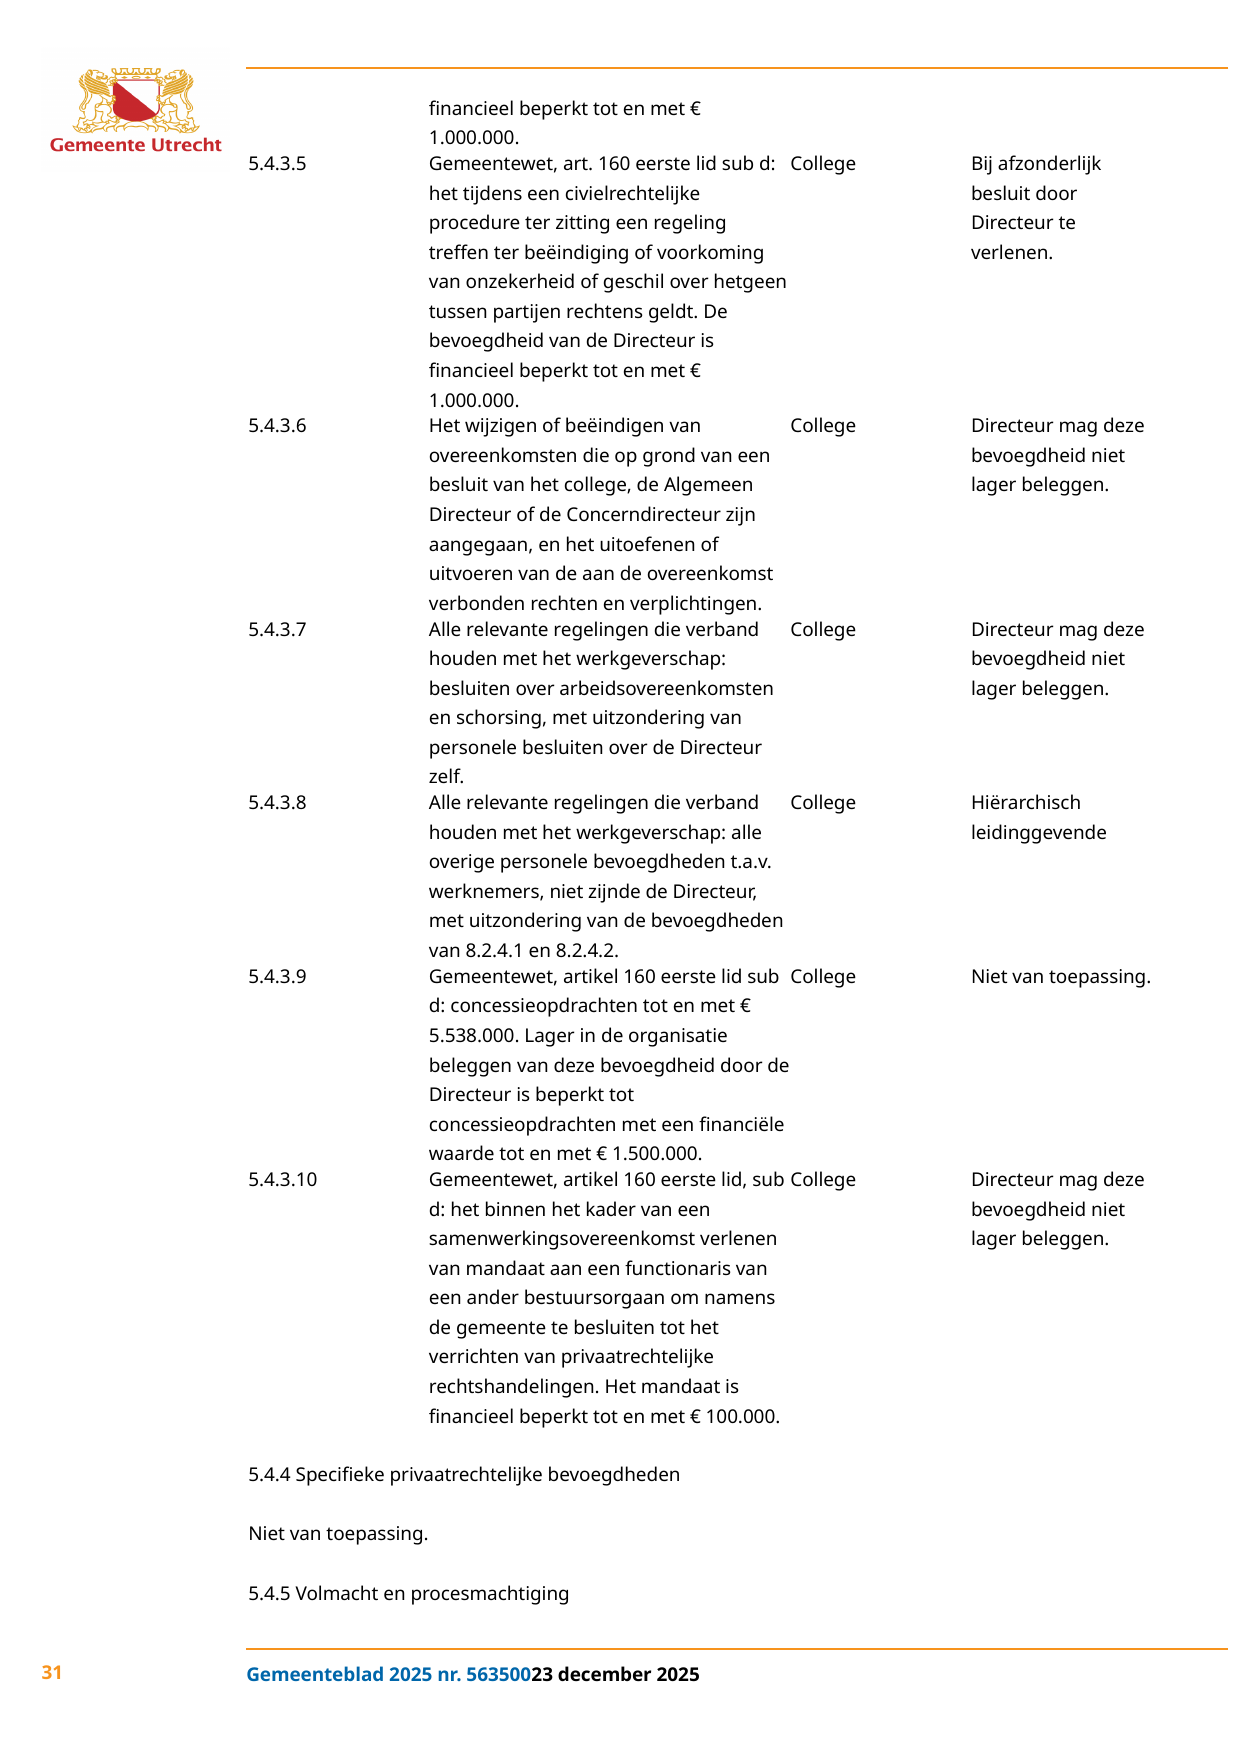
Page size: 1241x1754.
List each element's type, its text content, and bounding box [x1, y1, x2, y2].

table_cell 5.4.3.6 [248, 413, 429, 616]
table_cell 5.4.3.8 [248, 789, 429, 963]
text 5.4.5 Volmacht en procesmachtiging [248, 1580, 1152, 1606]
table_cell Alle relevante regelingen die verband houden met het werkgeverschap: besluiten over arbeidsovereenkomsten en schorsing, met uitzondering van personele besluiten over de Directeur zelf. [429, 616, 790, 789]
table_cell [248, 95, 429, 150]
table_cell College [790, 1166, 971, 1429]
table_cell Gemeentewet, artikel 160 eerste lid, sub d: het binnen het kader van een samenwerkingsovereenkomst verlenen van mandaat aan een functionaris van een ander bestuursorgaan om namens de gemeente te besluiten tot het verrichten van privaatrechtelijke rechtshandelingen. Het mandaat is financieel beperkt tot en met € 100.000. [429, 1166, 790, 1429]
table_cell [971, 95, 1152, 150]
table_cell financieel beperkt tot en met € 1.000.000. [429, 95, 790, 150]
table_cell Alle relevante regelingen die verband houden met het werkgeverschap: alle overige personele bevoegdheden t.a.v. werknemers, niet zijnde de Directeur, met uitzondering van de bevoegdheden van 8.2.4.1 en 8.2.4.2. [429, 789, 790, 963]
table_cell College [790, 413, 971, 616]
table_cell 5.4.3.9 [248, 963, 429, 1166]
table_cell Bij afzonderlijk besluit door Directeur te verlenen. [971, 150, 1152, 412]
table_cell College [790, 963, 971, 1166]
table_cell Directeur mag deze bevoegdheid niet lager beleggen. [971, 413, 1152, 616]
table_cell [790, 95, 971, 150]
table_cell Niet van toepassing. [971, 963, 1152, 1166]
table_cell College [790, 616, 971, 789]
table_cell Gemeentewet, artikel 160 eerste lid sub d: concessieopdrachten tot en met € 5.538.000. Lager in de organisatie beleggen van deze bevoegdheid door de Directeur is beperkt tot concessieopdrachten met een financiële waarde tot en met € 1.500.000. [429, 963, 790, 1166]
table_cell Het wijzigen of beëindigen van overeenkomsten die op grond van een besluit van het college, de Algemeen Directeur of de Concerndirecteur zijn aangegaan, en het uitoefenen of uitvoeren van de aan de overeenkomst verbonden rechten en verplichtingen. [429, 413, 790, 616]
table_cell Directeur mag deze bevoegdheid niet lager beleggen. [971, 616, 1152, 789]
table_cell 5.4.3.10 [248, 1166, 429, 1429]
table_cell 5.4.3.5 [248, 150, 429, 412]
table_cell College [790, 150, 971, 412]
table_cell Hiërarchisch leidinggevende [971, 789, 1152, 963]
table_cell Gemeentewet, art. 160 eerste lid sub d: het tijdens een civielrechtelijke procedure ter zitting een regeling treffen ter beëindiging of voorkoming van onzekerheid of geschil over hetgeen tussen partijen rechtens geldt. De bevoegdheid van de Directeur is financieel beperkt tot en met € 1.000.000. [429, 150, 790, 412]
table_cell Directeur mag deze bevoegdheid niet lager beleggen. [971, 1166, 1152, 1429]
table_cell College [790, 789, 971, 963]
text Niet van toepassing. [248, 1521, 1152, 1546]
table_cell 5.4.3.7 [248, 616, 429, 789]
picture [41, 47, 231, 172]
text 5.4.4 Specifieke privaatrechtelijke bevoegdheden [248, 1461, 1152, 1487]
